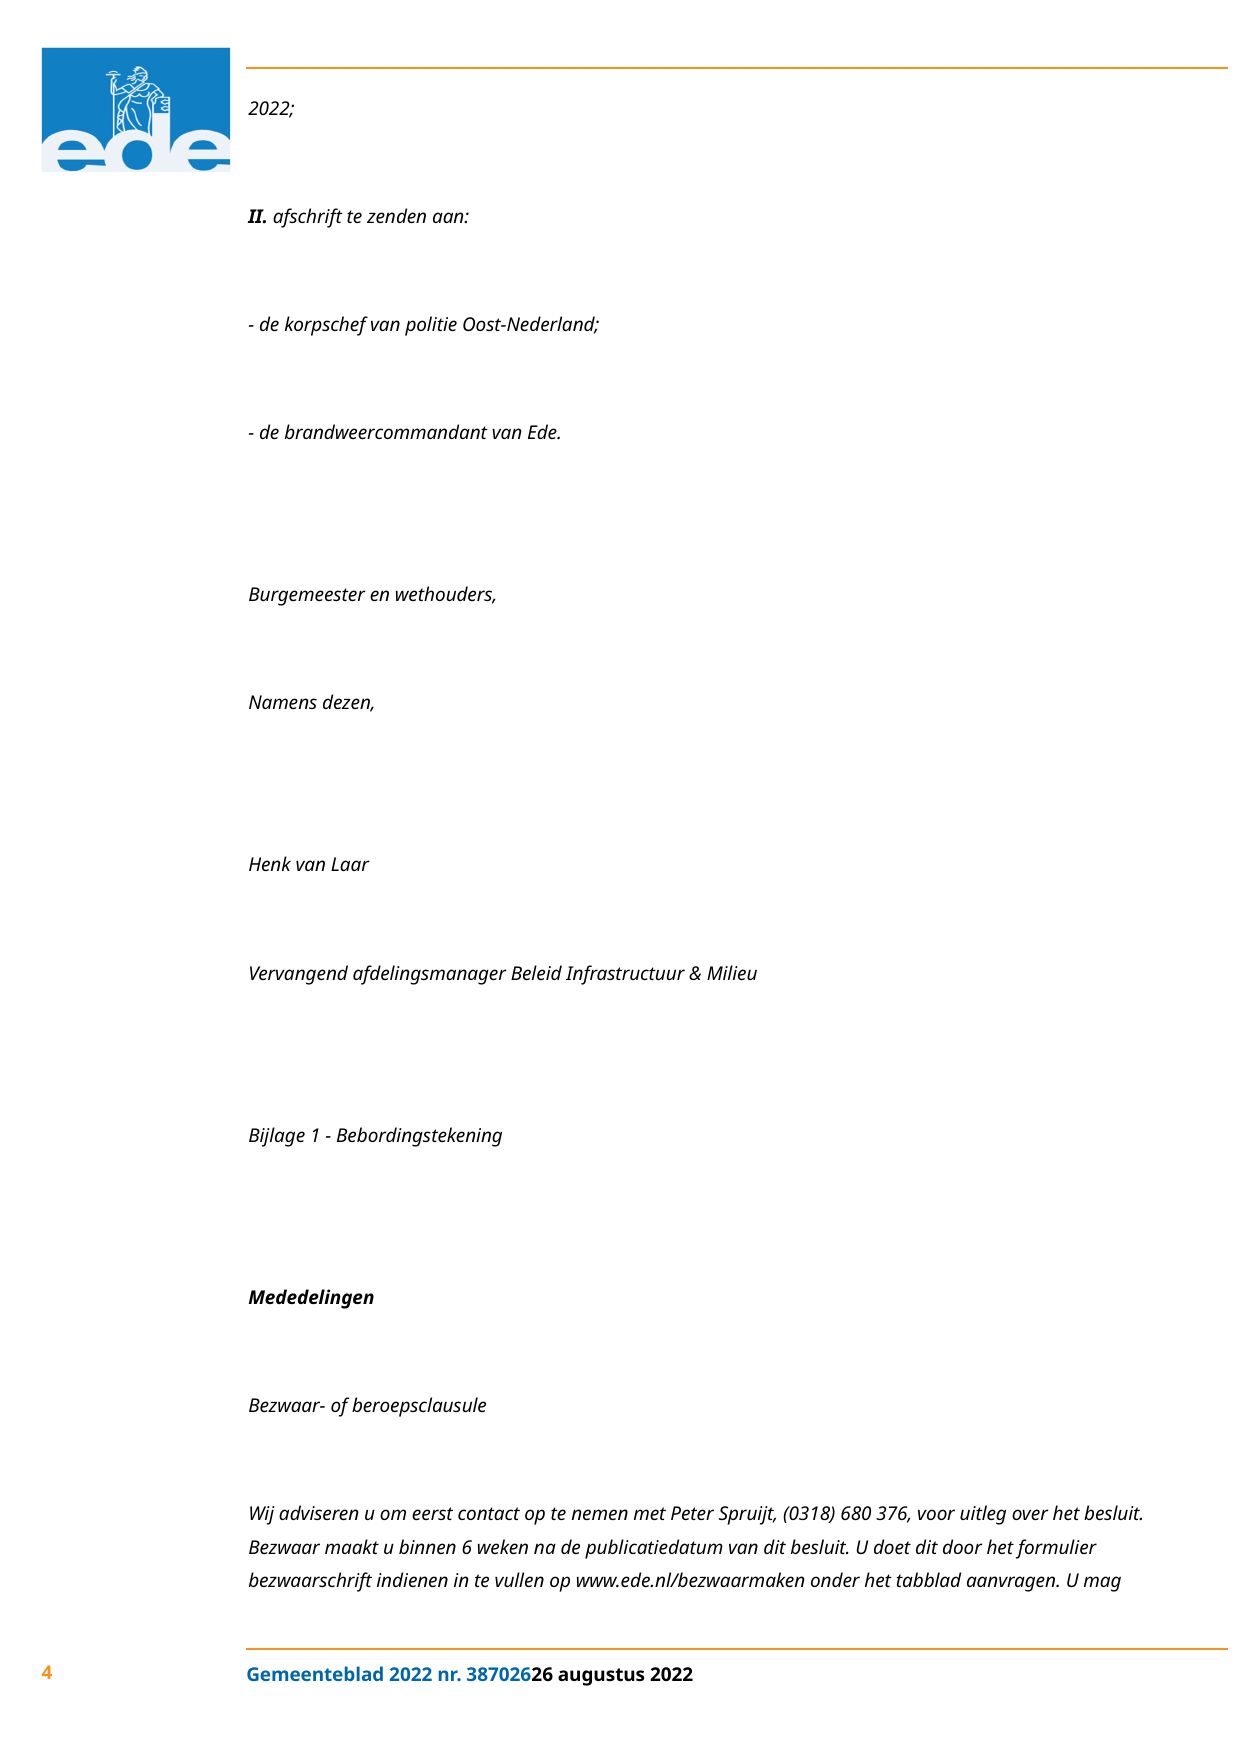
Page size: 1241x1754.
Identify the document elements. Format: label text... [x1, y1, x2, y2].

text - de brandweercommandant van Ede. [248, 419, 1152, 445]
text Namens dezen, [248, 689, 1152, 715]
text Wij adviseren u om eerst contact op te nemen met Peter Spruijt, (0318) 680 376, voor uitleg over het besluit. Bezwaar maakt u binnen 6 weken na de publicatiedatum van dit besluit. U doet dit door het formulier bezwaarschrift indienen in te vullen op www.ede.nl/bezwaarmaken onder het tabblad aanvragen. U mag [248, 1500, 1152, 1593]
text Bezwaar- of beroepsclausule [248, 1392, 1152, 1418]
picture [41, 47, 231, 172]
text - de korpschef van politie Oost-Nederland; [248, 311, 1152, 337]
text Vervangend afdelingsmanager Beleid Infrastructuur & Milieu [248, 960, 1152, 986]
text Henk van Laar [248, 852, 1152, 877]
text II. afschrift te zenden aan: [248, 203, 1152, 229]
text 2022; [248, 95, 1152, 121]
text Bijlage 1 - Bebordingstekening [248, 1122, 1152, 1148]
text Burgemeester en wethouders, [248, 581, 1152, 607]
text Mededelingen [248, 1284, 1152, 1310]
